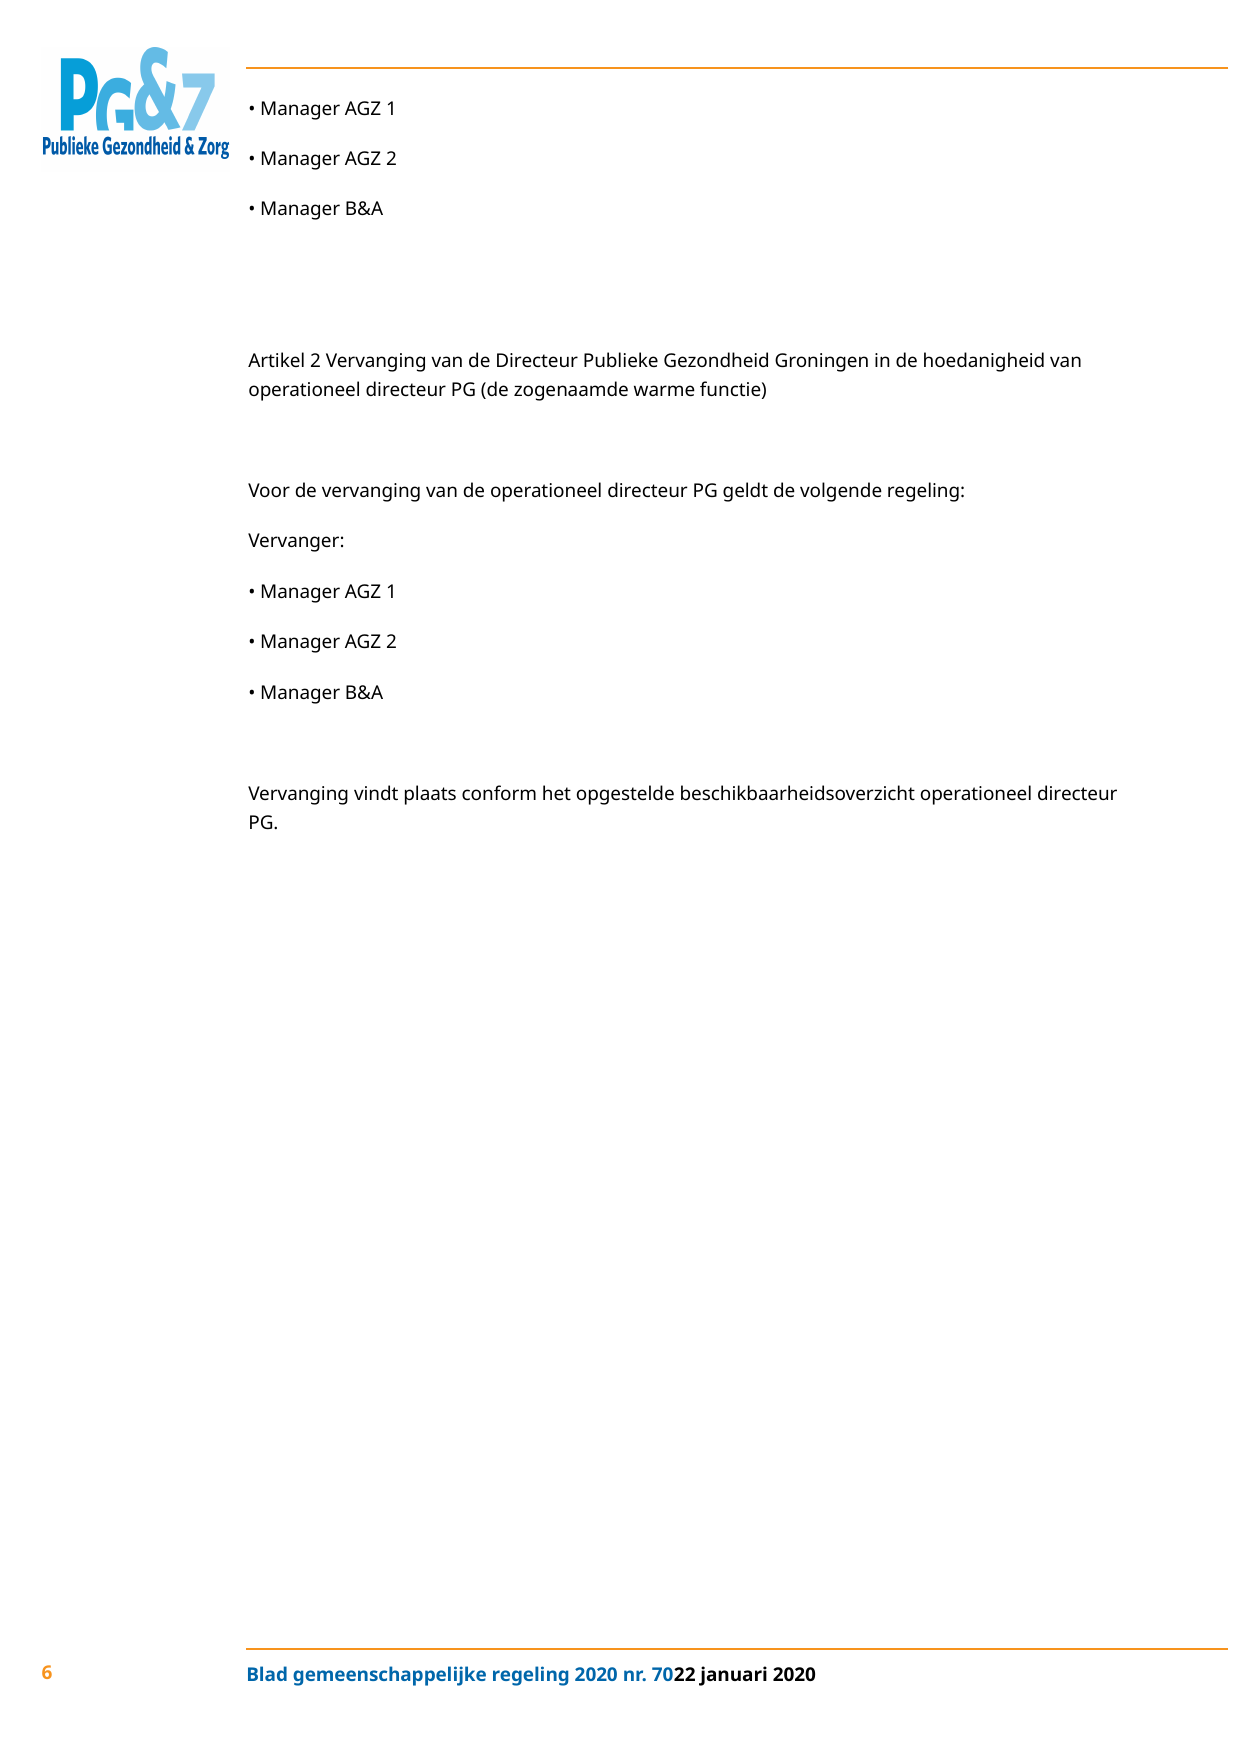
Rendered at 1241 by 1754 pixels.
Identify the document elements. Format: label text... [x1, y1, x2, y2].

text Voor de vervanging van de operationeel directeur PG geldt de volgende regeling: [248, 477, 1152, 503]
text • Manager B&A [248, 196, 1152, 221]
picture [41, 47, 231, 172]
text • Manager AGZ 2 [248, 628, 1152, 654]
text Artikel 2 Vervanging van de Directeur Publieke Gezondheid Groningen in de hoedanigheid van operationeel directeur PG (de zogenaamde warme functie) [248, 347, 1152, 402]
text • Manager B&A [248, 679, 1152, 705]
text Vervanging vindt plaats conform het opgestelde beschikbaarheidsoverzicht operationeel directeur PG. [248, 780, 1152, 835]
text • Manager AGZ 1 [248, 95, 1152, 121]
text Vervanger: [248, 528, 1152, 553]
text • Manager AGZ 1 [248, 578, 1152, 604]
text • Manager AGZ 2 [248, 145, 1152, 171]
